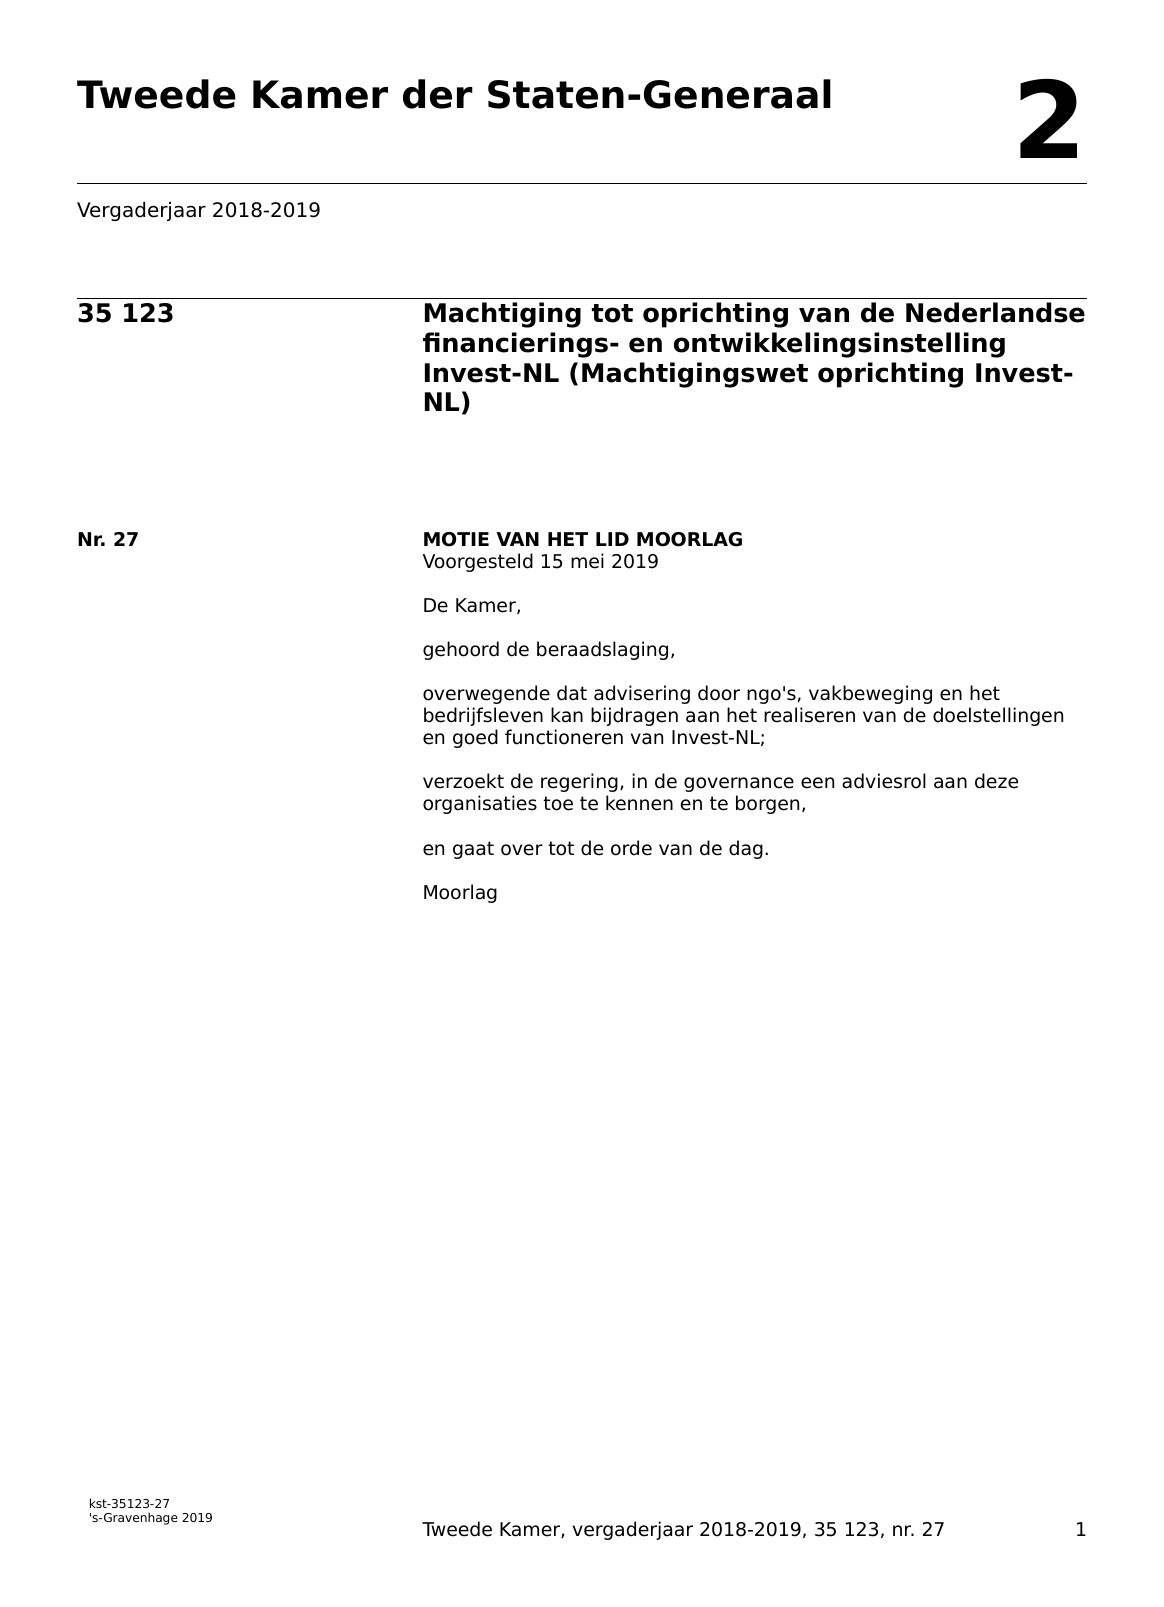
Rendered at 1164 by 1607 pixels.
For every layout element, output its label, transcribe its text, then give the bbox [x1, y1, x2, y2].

text De Kamer, [422, 595, 1087, 617]
text Voorgesteld 15 mei 2019 [422, 551, 1087, 573]
text en gaat over tot de orde van de dag. [422, 837, 1087, 859]
text overwegende dat advisering door ngo's, vakbeweging en het bedrijfsleven kan bijdragen aan het realiseren van de doelstellingen en goed functioneren van Invest-NL; [422, 683, 1087, 749]
text gehoord de beraadslaging, [422, 639, 1087, 661]
text 's-Gravenhage 2019 [88, 1511, 323, 1525]
subtitle 35 123 Machtiging tot oprichting van de Nederlandse financierings- en ontwikkelingsinstelling Invest-NL (Machtigingswet oprichting Invest-NL) [77, 299, 1087, 418]
table_header 2 [886, 59, 1087, 183]
text kst-35123-27 [88, 1497, 323, 1511]
table_header Tweede Kamer der Staten-Generaal [77, 59, 886, 183]
text Moorlag [422, 882, 1087, 904]
text verzoekt de regering, in de governance een adviesrol aan deze organisaties toe te kennen en te borgen, [422, 771, 1087, 815]
subtitle Nr. 27 MOTIE VAN HET LID MOORLAG [77, 529, 1087, 551]
table_cell Vergaderjaar 2018-2019 [77, 184, 1087, 298]
